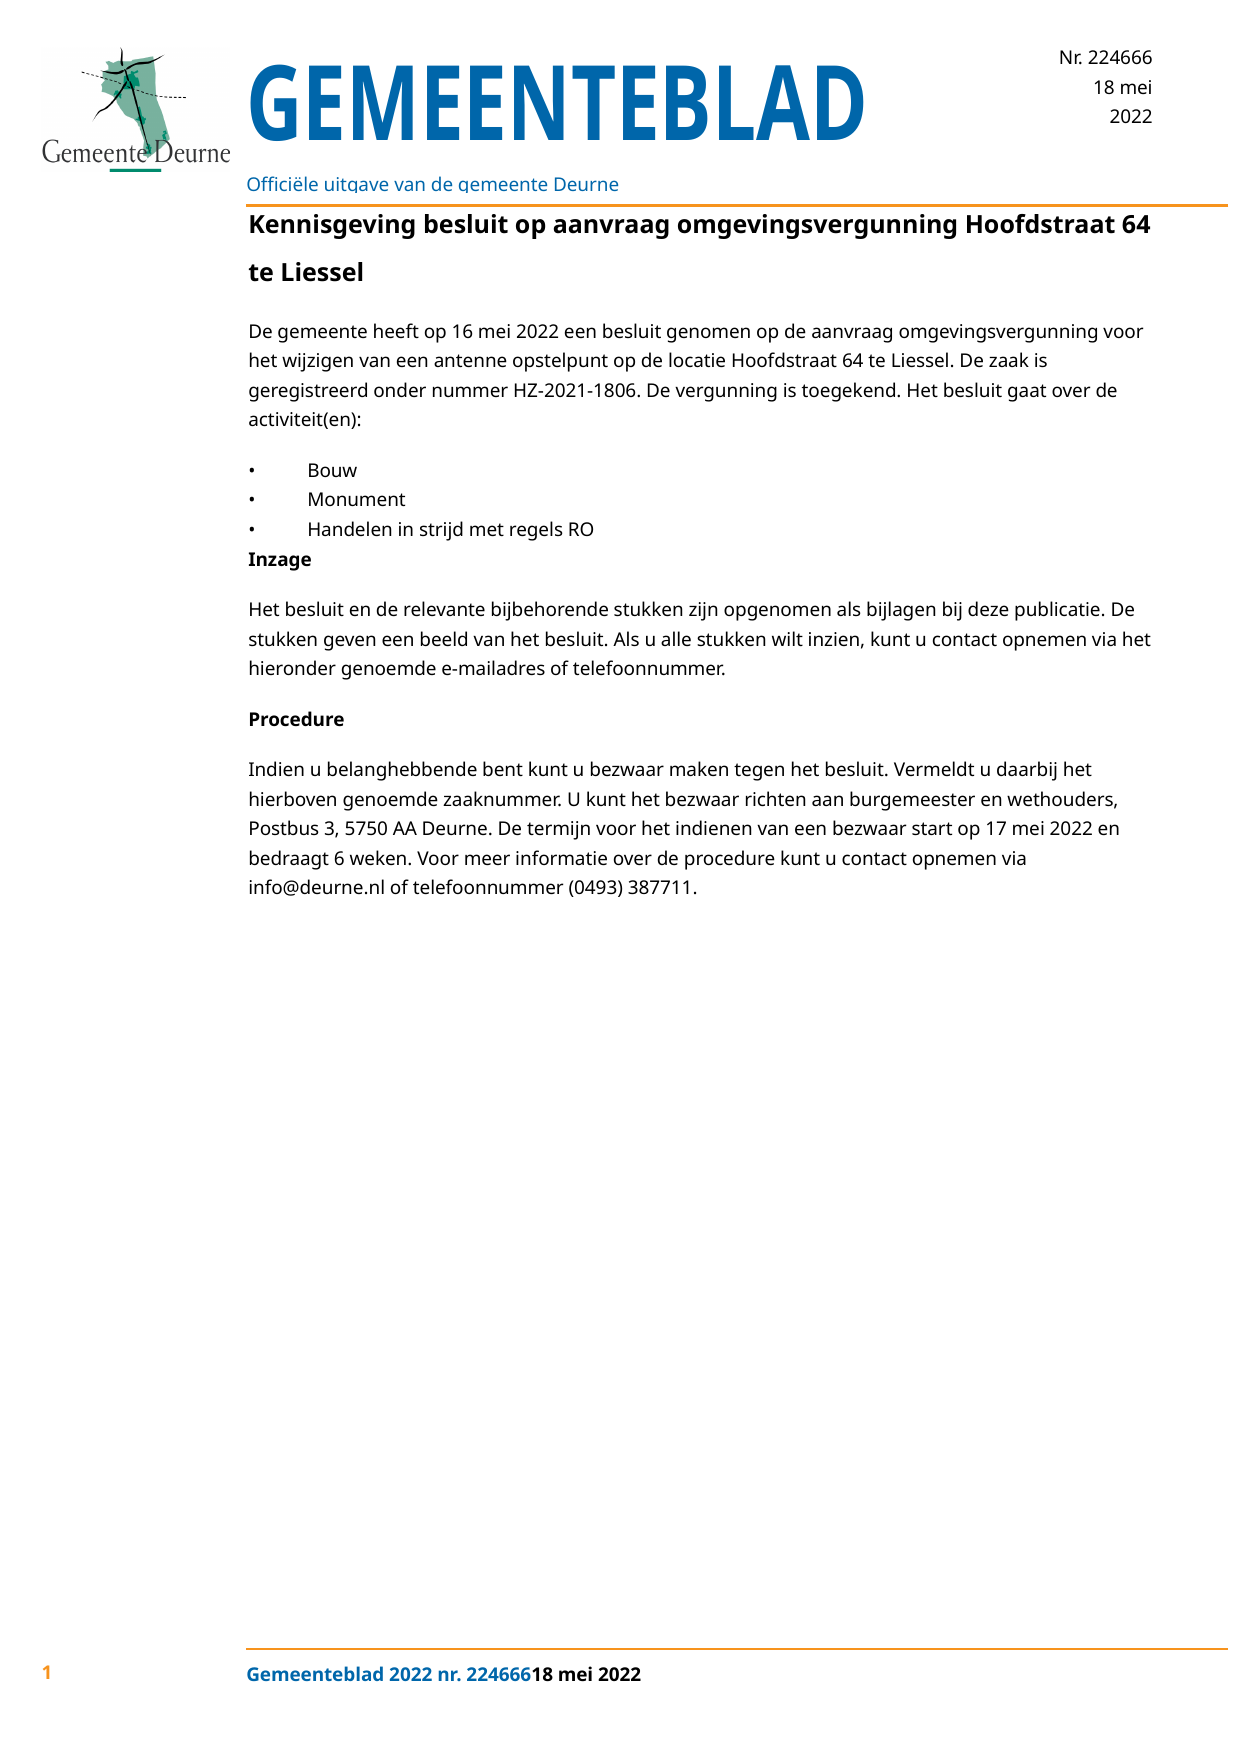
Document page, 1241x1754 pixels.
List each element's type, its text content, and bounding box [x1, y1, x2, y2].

list Monument [248, 487, 1152, 512]
text Indien u belanghebbende bent kunt u bezwaar maken tegen het besluit. Vermeldt u daarbij het hierboven genoemde zaaknummer. U kunt het bezwaar richten aan burgemeester en wethouders, Postbus 3, 5750 AA Deurne. De termijn voor het indienen van een bezwaar start op 17 mei 2022 en bedraagt 6 weken. Voor meer informatie over de procedure kunt u contact opnemen via info@deurne.nl of telefoonnummer (0493) 387711. [248, 756, 1152, 900]
text De gemeente heeft op 16 mei 2022 een besluit genomen op de aanvraag omgevingsvergunning voor het wijzigen van een antenne opstelpunt op de locatie Hoofdstraat 64 te Liessel. De zaak is geregistreerd onder nummer HZ-2021-1806. De vergunning is toegekend. Het besluit gaat over de activiteit(en): [248, 318, 1152, 432]
text Het besluit en de relevante bijbehorende stukken zijn opgenomen als bijlagen bij deze publicatie. De stukken geven een beeld van het besluit. Als u alle stukken wilt inzien, kunt u contact opnemen via het hieronder genoemde e-mailadres of telefoonnummer. [248, 596, 1152, 681]
text Inzage [248, 546, 1152, 572]
list Bouw [248, 457, 1152, 483]
text Kennisgeving besluit op aanvraag omgevingsvergunning Hoofdstraat 64 te Liessel [248, 207, 1152, 288]
picture [41, 47, 231, 172]
list Handelen in strijd met regels RO [248, 516, 1152, 542]
text Procedure [248, 706, 1152, 732]
